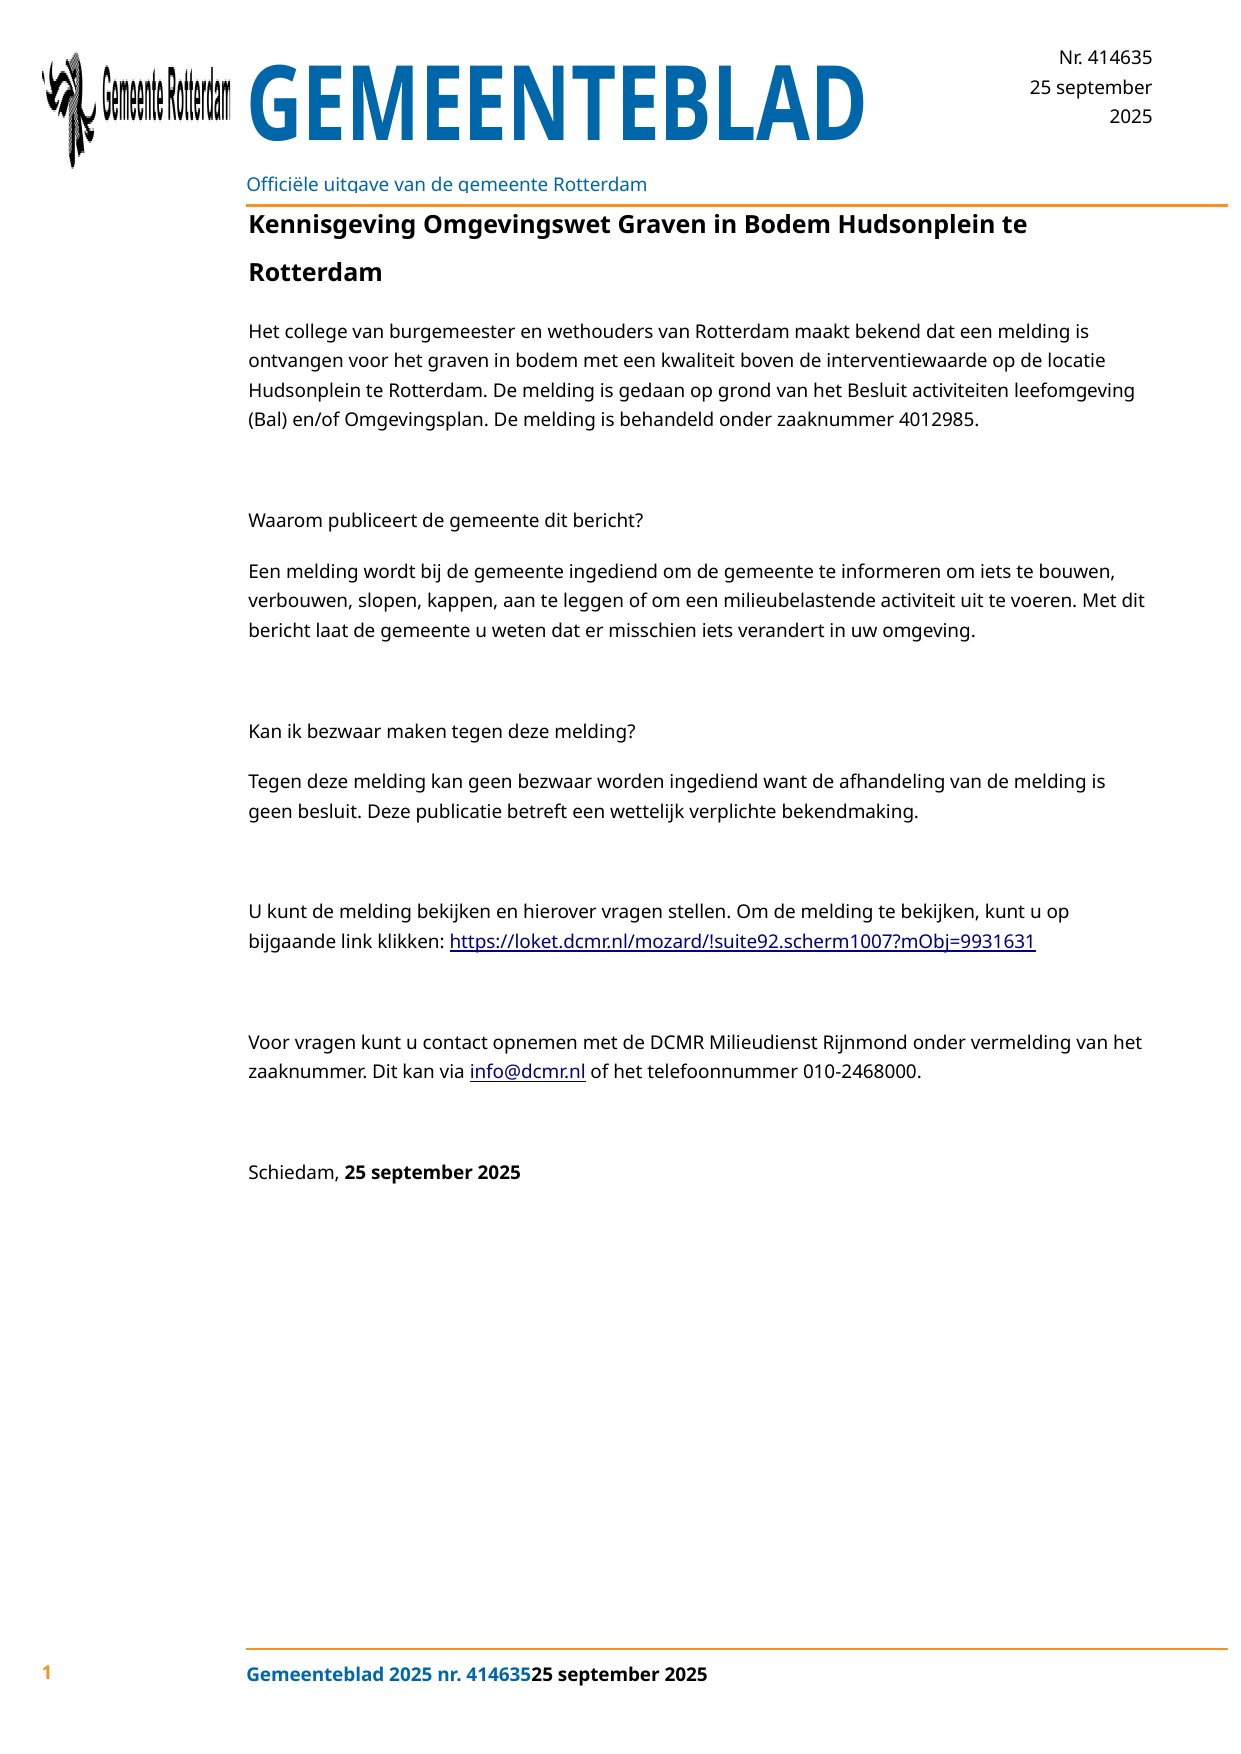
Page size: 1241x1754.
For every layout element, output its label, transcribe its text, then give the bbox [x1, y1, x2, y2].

text U kunt de melding bekijken en hierover vragen stellen. Om de melding te bekijken, kunt u op bijgaande link klikken: https://loket.dcmr.nl/mozard/!suite92.scherm1007?mObj=9931631 [248, 899, 1152, 954]
text Een melding wordt bij de gemeente ingediend om de gemeente te informeren om iets te bouwen, verbouwen, slopen, kappen, aan te leggen of om een milieubelastende activiteit uit te voeren. Met dit bericht laat de gemeente u weten dat er misschien iets verandert in uw omgeving. [248, 558, 1152, 643]
text Waarom publiceert de gemeente dit bericht? [248, 507, 1152, 533]
text Kan ik bezwaar maken tegen deze melding? [248, 718, 1152, 744]
text Schiedam, 25 september 2025 [248, 1159, 1152, 1185]
text Tegen deze melding kan geen bezwaar worden ingediend want de afhandeling van de melding is geen besluit. Deze publicatie betreft een wettelijk verplichte bekendmaking. [248, 768, 1152, 824]
text Kennisgeving Omgevingswet Graven in Bodem Hudsonplein te Rotterdam [248, 207, 1152, 288]
picture [41, 47, 231, 172]
text Voor vragen kunt u contact opnemen met de DCMR Milieudienst Rijnmond onder vermelding van het zaaknummer. Dit kan via info@dcmr.nl of het telefoonnummer 010‑2468000. [248, 1029, 1152, 1084]
text Het college van burgemeester en wethouders van Rotterdam maakt bekend dat een melding is ontvangen voor het graven in bodem met een kwaliteit boven de interventiewaarde op de locatie Hudsonplein te Rotterdam. De melding is gedaan op grond van het Besluit activiteiten leefomgeving (Bal) en/of Omgevingsplan. De melding is behandeld onder zaaknummer 4012985. [248, 318, 1152, 432]
